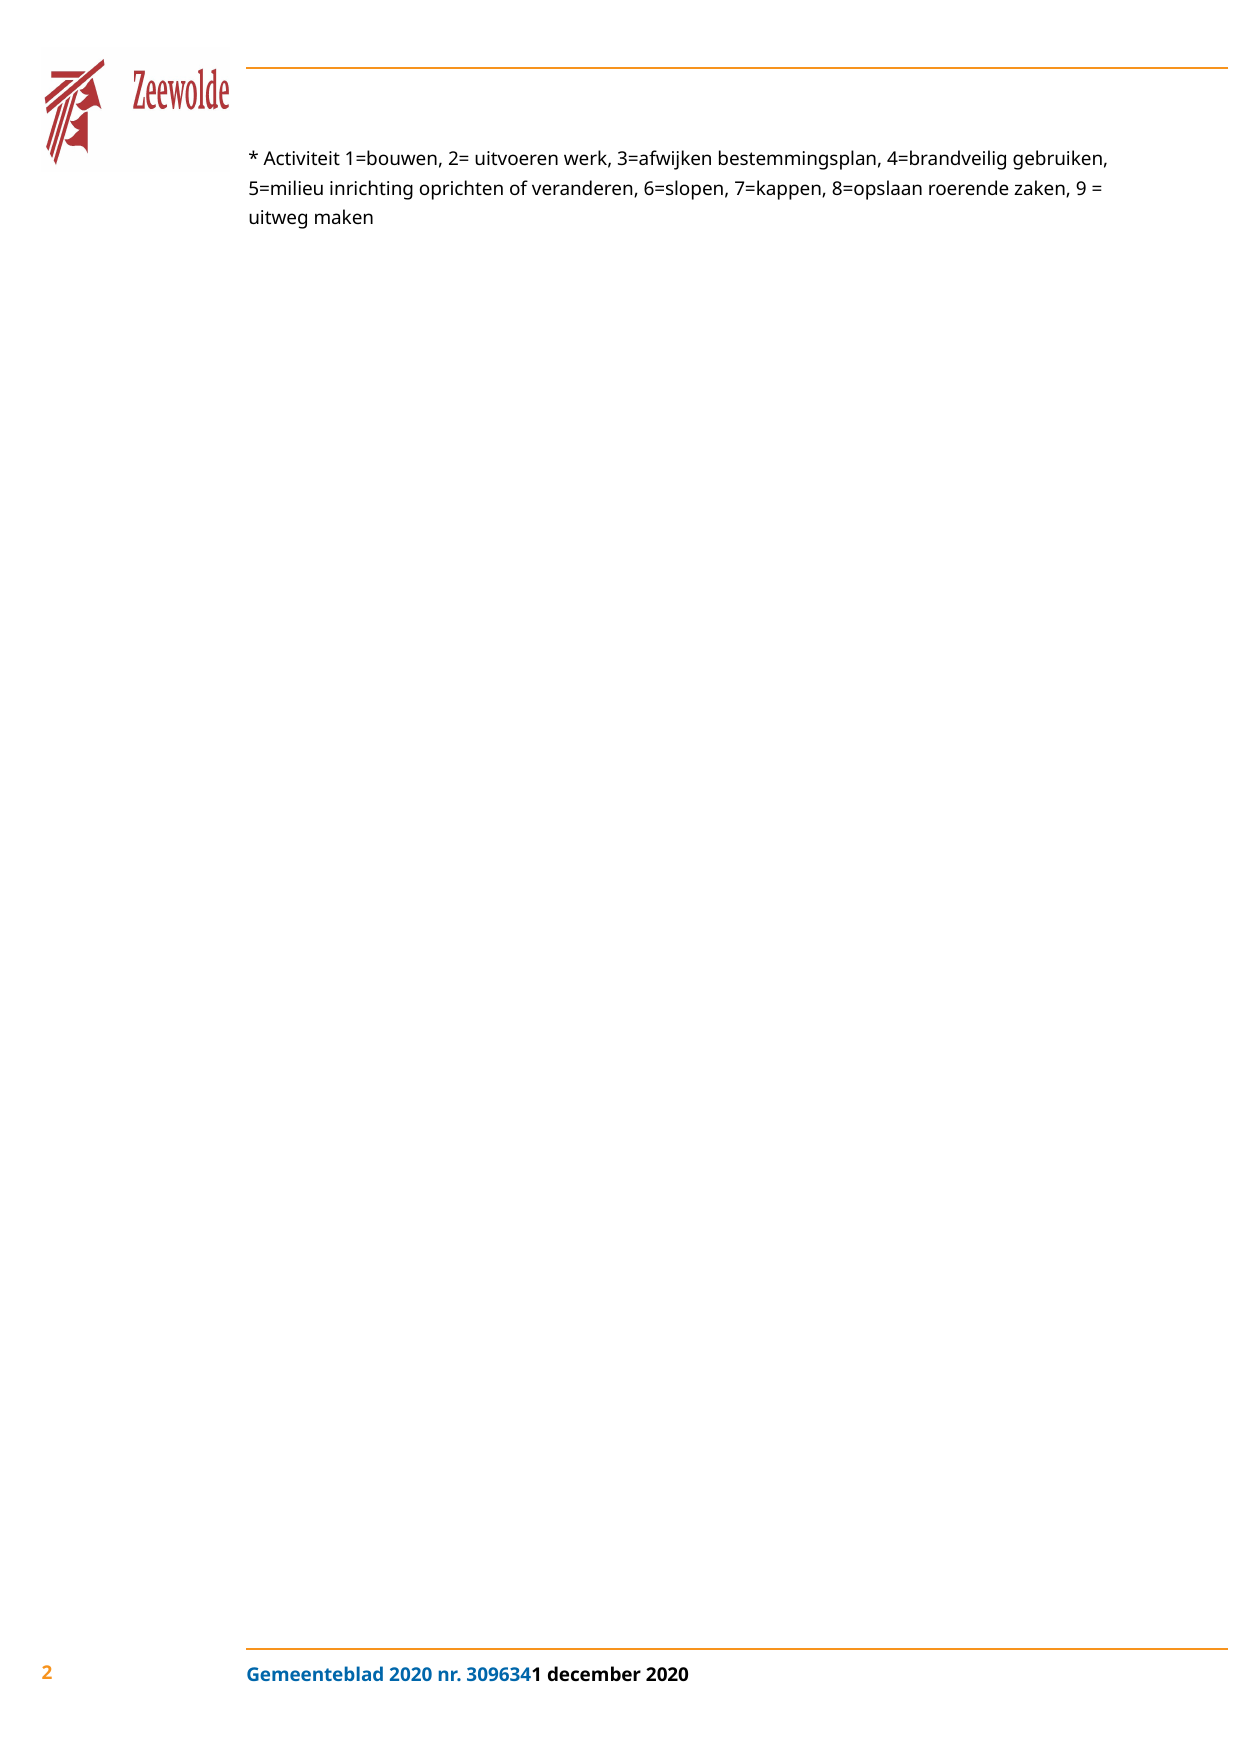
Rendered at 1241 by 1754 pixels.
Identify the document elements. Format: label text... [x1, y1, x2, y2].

picture [41, 47, 231, 172]
text * Activiteit 1=bouwen, 2= uitvoeren werk, 3=afwijken bestemmingsplan, 4=brandveilig gebruiken, 5=milieu inrichting oprichten of veranderen, 6=slopen, 7=kappen, 8=opslaan roerende zaken, 9 = uitweg maken [248, 145, 1152, 230]
